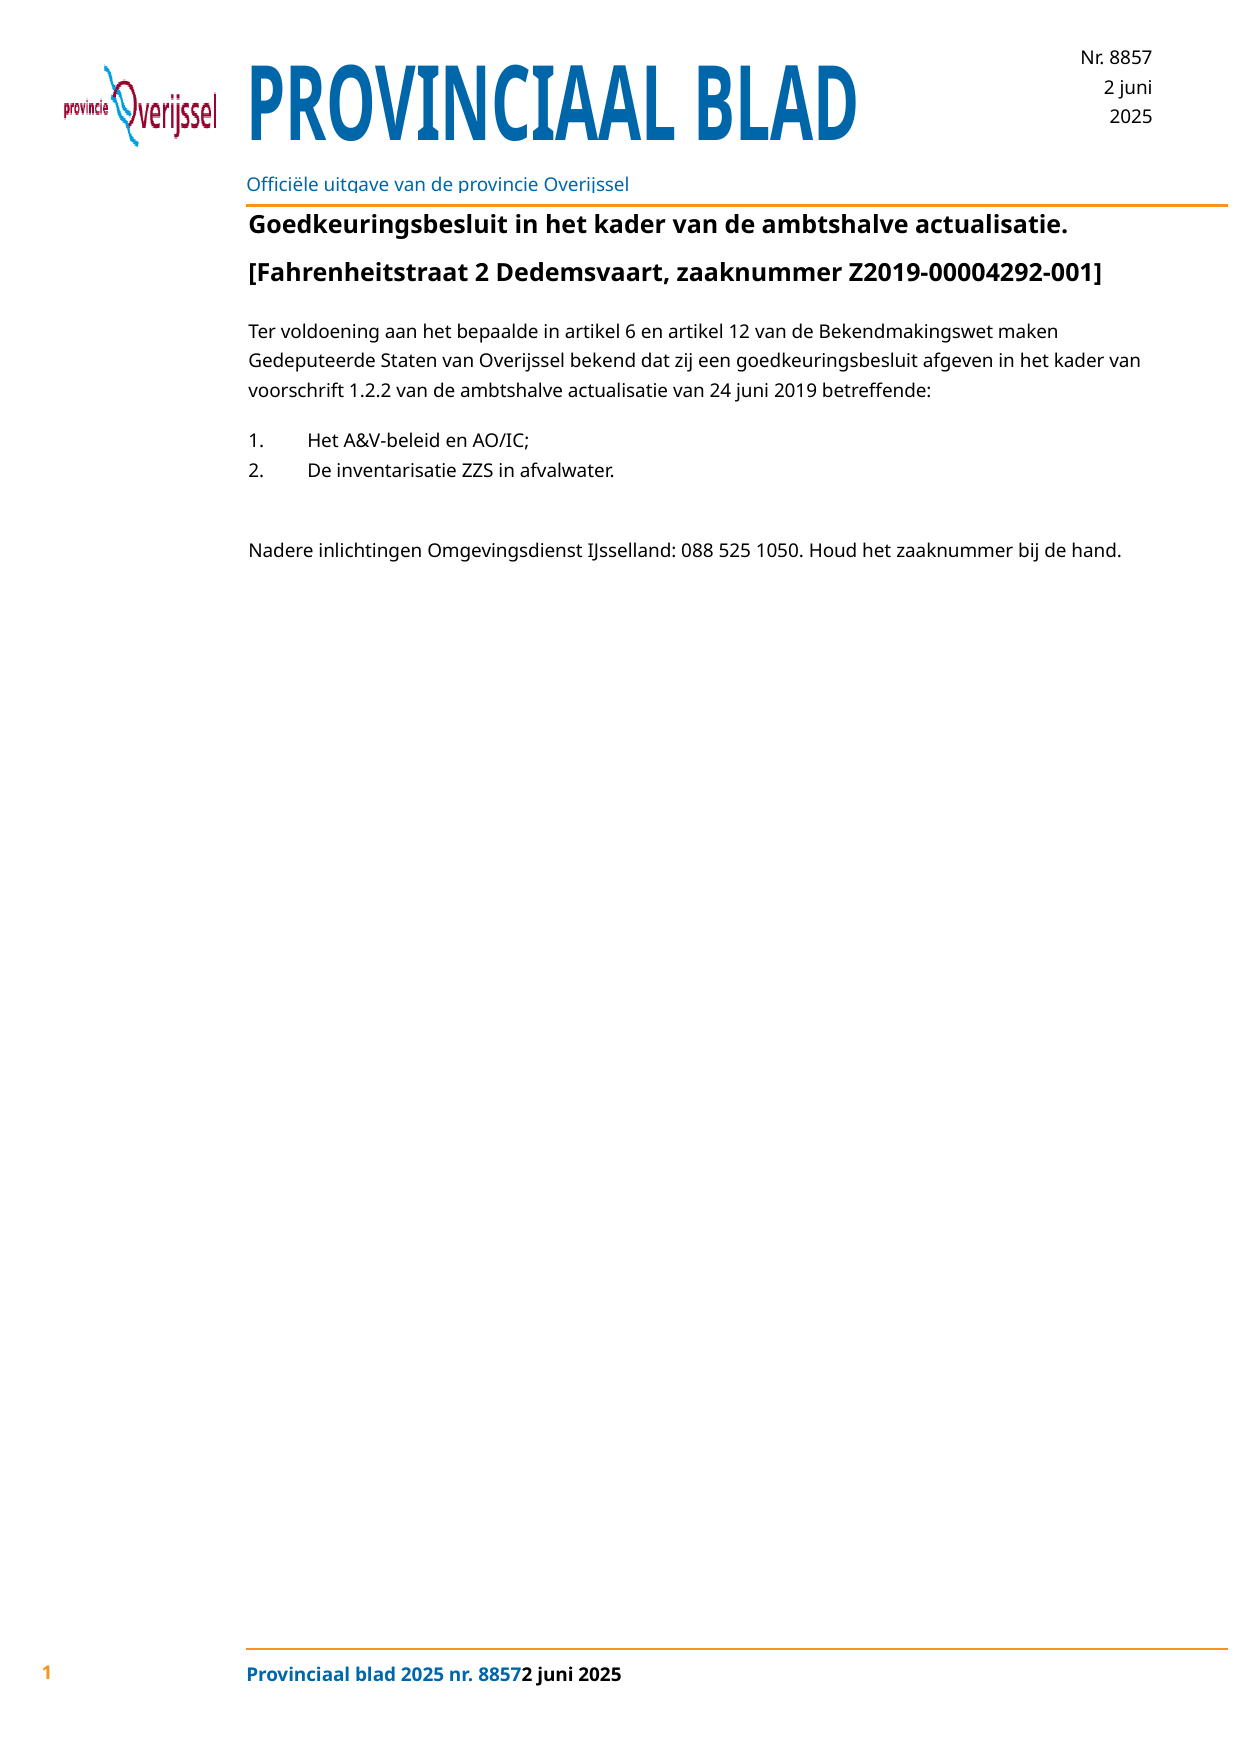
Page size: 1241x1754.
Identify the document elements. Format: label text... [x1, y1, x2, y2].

list Het A&V-beleid en AO/IC; [248, 427, 1152, 453]
picture [41, 47, 231, 172]
list De inventarisatie ZZS in afvalwater. [248, 457, 1152, 483]
text Ter voldoening aan het bepaalde in artikel 6 en artikel 12 van de Bekendmakingswet maken Gedeputeerde Staten van Overijssel bekend dat zij een goedkeuringsbesluit afgeven in het kader van voorschrift 1.2.2 van de ambtshalve actualisatie van 24 juni 2019 betreffende: [248, 318, 1152, 403]
text Goedkeuringsbesluit in het kader van de ambtshalve actualisatie. [Fahrenheitstraat 2 Dedemsvaart, zaaknummer Z2019-00004292-001] [248, 207, 1152, 288]
text Nadere inlichtingen Omgevingsdienst IJsselland: 088 525 1050. Houd het zaaknummer bij de hand. [248, 537, 1152, 563]
